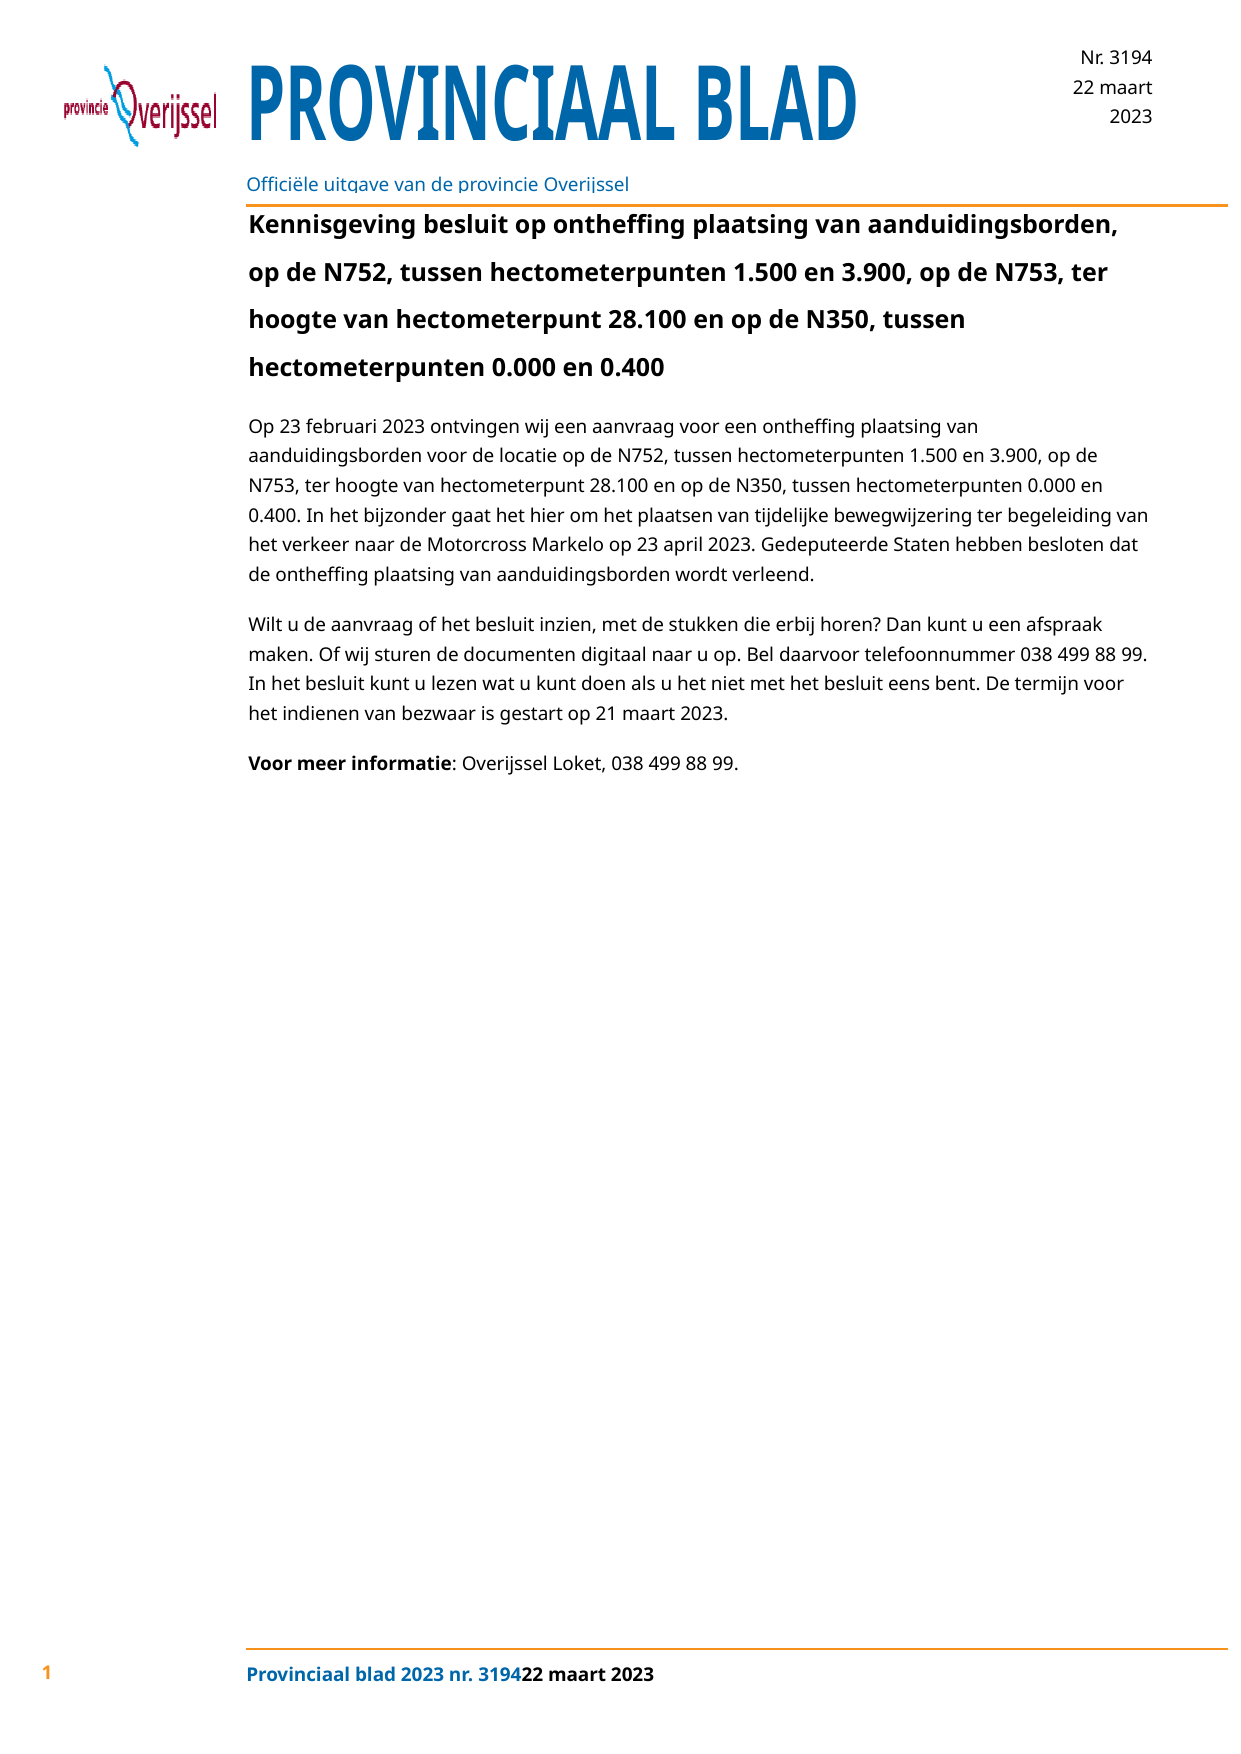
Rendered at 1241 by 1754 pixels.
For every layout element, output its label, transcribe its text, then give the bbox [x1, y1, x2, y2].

picture [41, 47, 231, 172]
text Voor meer informatie: Overijssel Loket, 038 499 88 99. [248, 751, 1152, 776]
text Wilt u de aanvraag of het besluit inzien, met de stukken die erbij horen? Dan kunt u een afspraak maken. Of wij sturen de documenten digitaal naar u op. Bel daarvoor telefoonnummer 038 499 88 99. In het besluit kunt u lezen wat u kunt doen als u het niet met het besluit eens bent. De termijn voor het indienen van bezwaar is gestart op 21 maart 2023. [248, 611, 1152, 726]
text Kennisgeving besluit op ontheffing plaatsing van aanduidingsborden, op de N752, tussen hectometerpunten 1.500 en 3.900, op de N753, ter hoogte van hectometerpunt 28.100 en op de N350, tussen hectometerpunten 0.000 en 0.400 [248, 207, 1152, 384]
text Op 23 februari 2023 ontvingen wij een aanvraag voor een ontheffing plaatsing van aanduidingsborden voor de locatie op de N752, tussen hectometerpunten 1.500 en 3.900, op de N753, ter hoogte van hectometerpunt 28.100 en op de N350, tussen hectometerpunten 0.000 en 0.400. In het bijzonder gaat het hier om het plaatsen van tijdelijke bewegwijzering ter begeleiding van het verkeer naar de Motorcross Markelo op 23 april 2023. Gedeputeerde Staten hebben besloten dat de ontheffing plaatsing van aanduidingsborden wordt verleend. [248, 413, 1152, 587]
